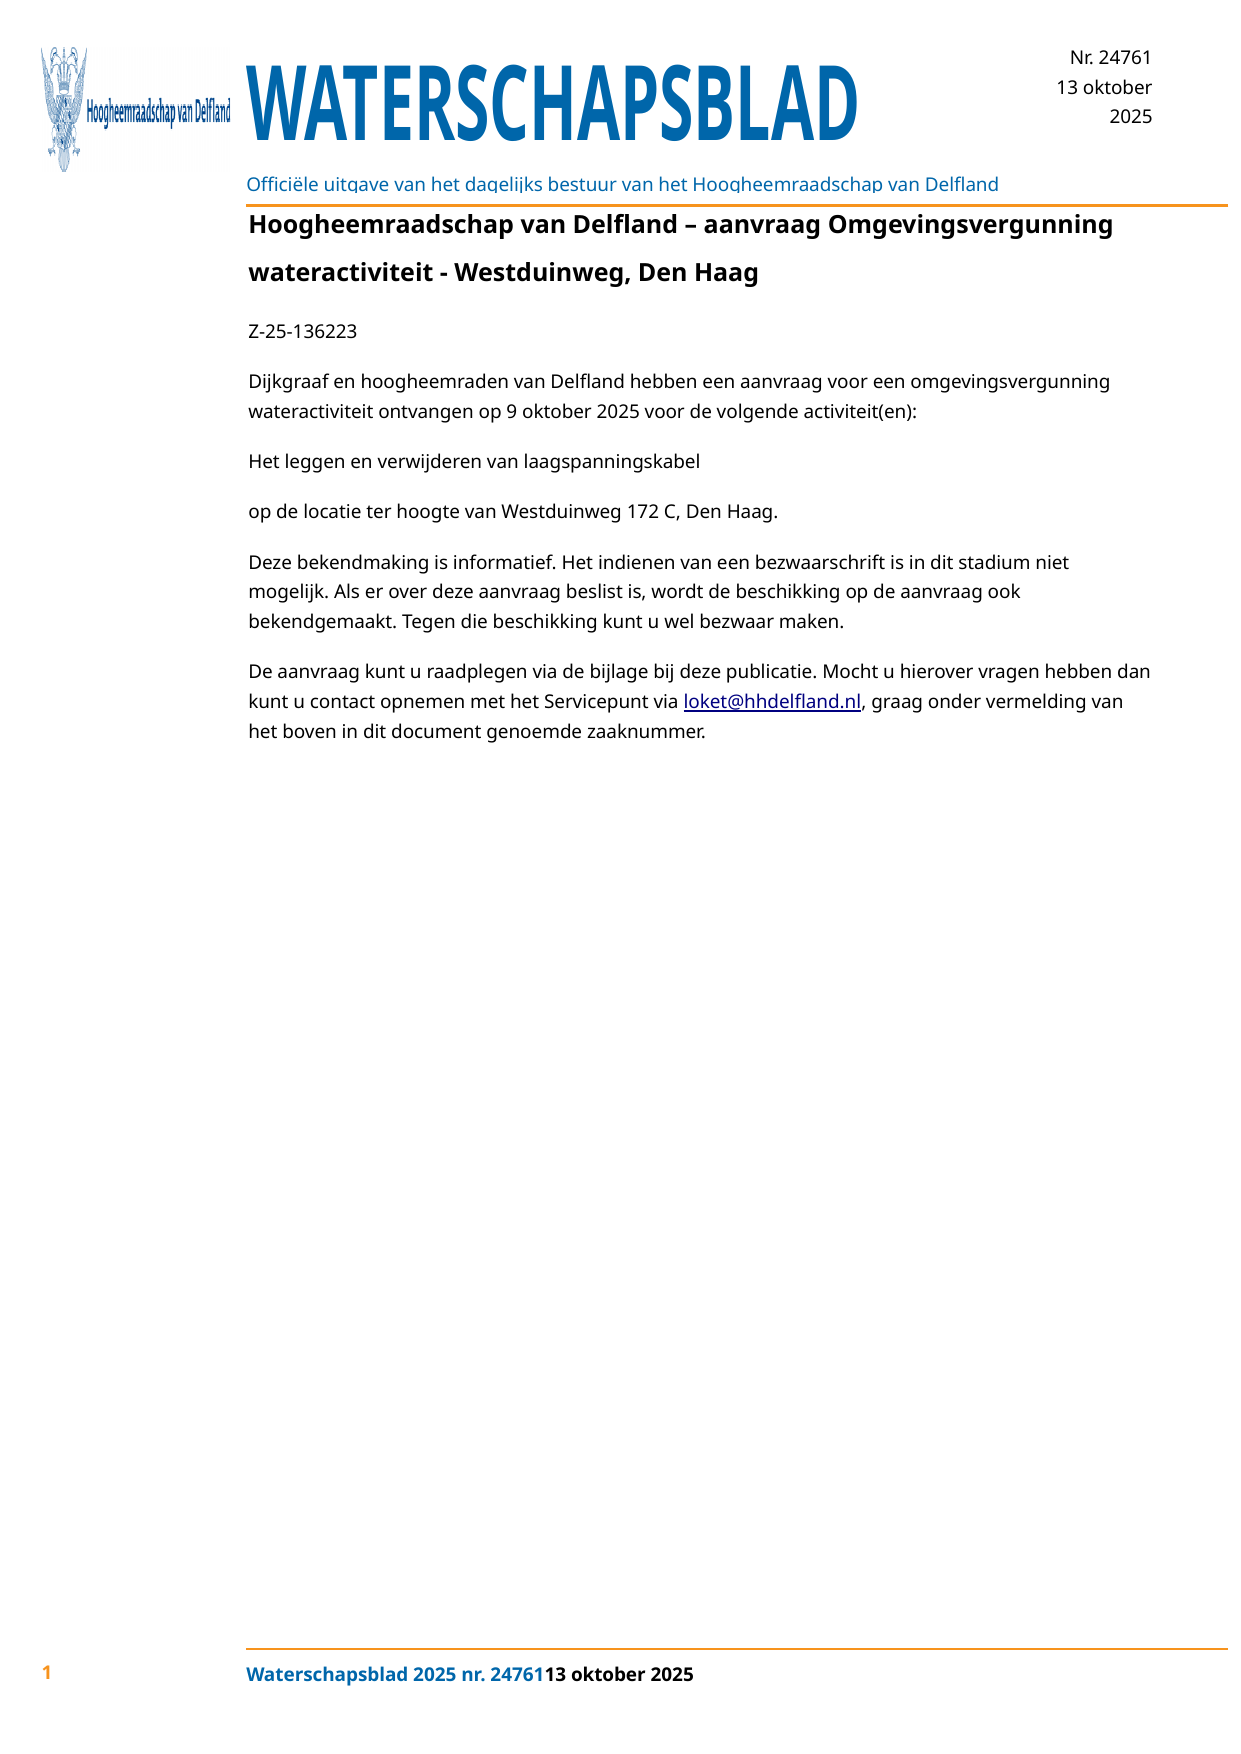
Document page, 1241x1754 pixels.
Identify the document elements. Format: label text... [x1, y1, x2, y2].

text Het leggen en verwijderen van laagspanningskabel [248, 448, 1152, 474]
text Hoogheemraadschap van Delfland – aanvraag Omgevingsvergunning wateractiviteit - Westduinweg, Den Haag [248, 207, 1152, 288]
text Deze bekendmaking is informatief. Het indienen van een bezwaarschrift is in dit stadium niet mogelijk. Als er over deze aanvraag beslist is, wordt de beschikking op de aanvraag ook bekendgemaakt. Tegen die beschikking kunt u wel bezwaar maken. [248, 549, 1152, 634]
text op de locatie ter hoogte van Westduinweg 172 C, Den Haag. [248, 499, 1152, 524]
picture [41, 47, 231, 172]
text Z-25-136223 [248, 318, 1152, 344]
text Dijkgraaf en hoogheemraden van Delfland hebben een aanvraag voor een omgevingsvergunning wateractiviteit ontvangen op 9 oktober 2025 voor de volgende activiteit(en): [248, 368, 1152, 424]
text De aanvraag kunt u raadplegen via de bijlage bij deze publicatie. Mocht u hierover vragen hebben dan kunt u contact opnemen met het Servicepunt via loket@hhdelfland.nl, graag onder vermelding van het boven in dit document genoemde zaaknummer. [248, 659, 1152, 744]
